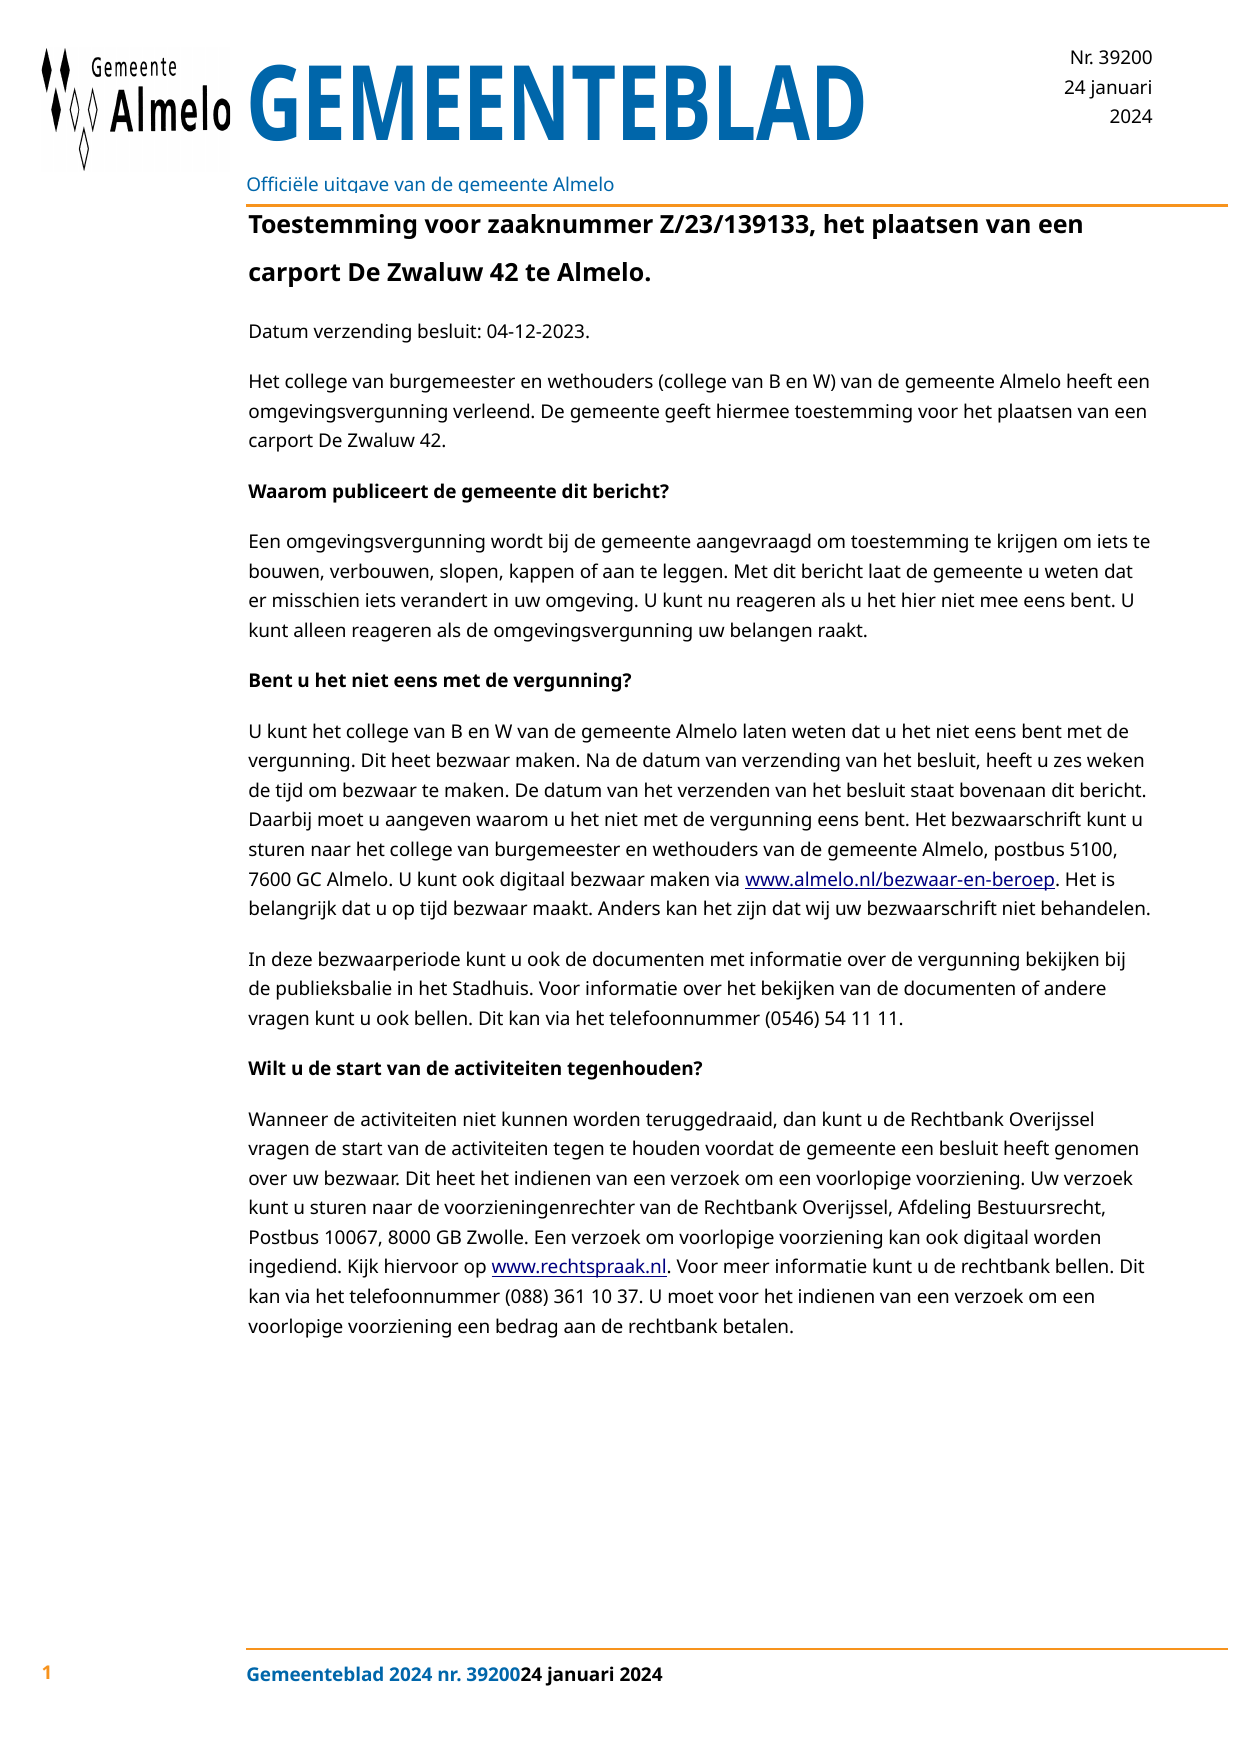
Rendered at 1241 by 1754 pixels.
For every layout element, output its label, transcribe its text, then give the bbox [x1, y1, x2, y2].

text U kunt het college van B en W van de gemeente Almelo laten weten dat u het niet eens bent met de vergunning. Dit heet bezwaar maken. Na de datum van verzending van het besluit, heeft u zes weken de tijd om bezwaar te maken. De datum van het verzenden van het besluit staat bovenaan dit bericht. Daarbij moet u aangeven waarom u het niet met de vergunning eens bent. Het bezwaarschrift kunt u sturen naar het college van burgemeester en wethouders van de gemeente Almelo, postbus 5100, 7600 GC Almelo. U kunt ook digitaal bezwaar maken via www.almelo.nl/bezwaar-en-beroep. Het is belangrijk dat u op tijd bezwaar maakt. Anders kan het zijn dat wij uw bezwaarschrift niet behandelen. [248, 718, 1152, 921]
text Het college van burgemeester en wethouders (college van B en W) van de gemeente Almelo heeft een omgevingsvergunning verleend. De gemeente geeft hiermee toestemming voor het plaatsen van een carport De Zwaluw 42. [248, 368, 1152, 453]
text Toestemming voor zaaknummer Z/23/139133, het plaatsen van een carport De Zwaluw 42 te Almelo. [248, 207, 1152, 288]
text Wilt u de start van de activiteiten tegenhouden? [248, 1055, 1152, 1081]
text Wanneer de activiteiten niet kunnen worden teruggedraaid, dan kunt u de Rechtbank Overijssel vragen de start van de activiteiten tegen te houden voordat de gemeente een besluit heeft genomen over uw bezwaar. Dit heet het indienen van een verzoek om een voorlopige voorziening. Uw verzoek kunt u sturen naar de voorzieningenrechter van de Rechtbank Overijssel, Afdeling Bestuursrecht, Postbus 10067, 8000 GB Zwolle. Een verzoek om voorlopige voorziening kan ook digitaal worden ingediend. Kijk hiervoor op www.rechtspraak.nl. Voor meer informatie kunt u de rechtbank bellen. Dit kan via het telefoonnummer (088) 361 10 37. U moet voor het indienen van een verzoek om een voorlopige voorziening een bedrag aan de rechtbank betalen. [248, 1106, 1152, 1339]
text Bent u het niet eens met de vergunning? [248, 667, 1152, 693]
text Waarom publiceert de gemeente dit bericht? [248, 478, 1152, 504]
text Datum verzending besluit: 04-12-2023. [248, 318, 1152, 344]
picture [41, 47, 231, 172]
text Een omgevingsvergunning wordt bij de gemeente aangevraagd om toestemming te krijgen om iets te bouwen, verbouwen, slopen, kappen of aan te leggen. Met dit bericht laat de gemeente u weten dat er misschien iets verandert in uw omgeving. U kunt nu reageren als u het hier niet mee eens bent. U kunt alleen reageren als de omgevingsvergunning uw belangen raakt. [248, 528, 1152, 643]
text In deze bezwaarperiode kunt u ook de documenten met informatie over de vergunning bekijken bij de publieksbalie in het Stadhuis. Voor informatie over het bekijken van de documenten of andere vragen kunt u ook bellen. Dit kan via het telefoonnummer (0546) 54 11 11. [248, 946, 1152, 1031]
